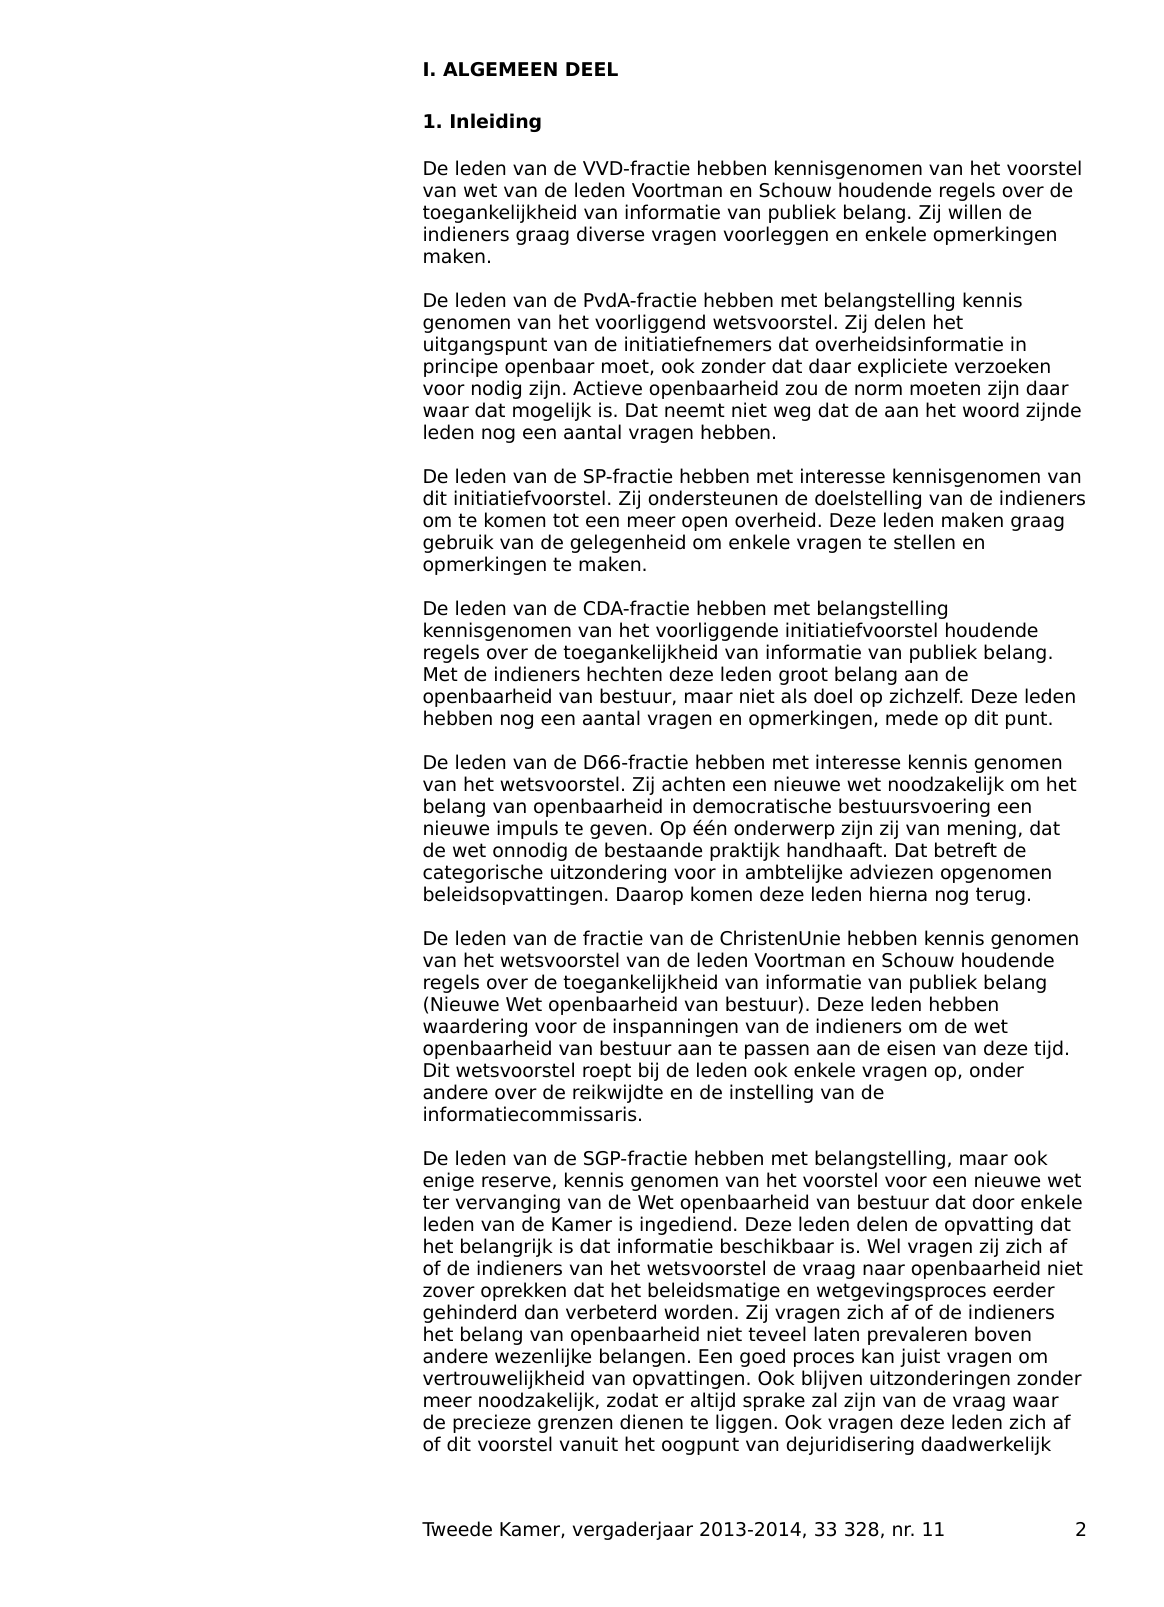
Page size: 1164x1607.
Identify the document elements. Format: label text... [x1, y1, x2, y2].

text De leden van de VVD-fractie hebben kennisgenomen van het voorstel van wet van de leden Voortman en Schouw houdende regels over de toegankelijkheid van informatie van publiek belang. Zij willen de indieners graag diverse vragen voorleggen en enkele opmerkingen maken. [422, 158, 1087, 268]
subtitle 1. Inleiding [422, 111, 1087, 133]
text De leden van de PvdA-fractie hebben met belangstelling kennis genomen van het voorliggend wetsvoorstel. Zij delen het uitgangspunt van de initiatiefnemers dat overheidsinformatie in principe openbaar moet, ook zonder dat daar expliciete verzoeken voor nodig zijn. Actieve openbaarheid zou de norm moeten zijn daar waar dat mogelijk is. Dat neemt niet weg dat de aan het woord zijnde leden nog een aantal vragen hebben. [422, 290, 1087, 444]
text De leden van de SGP-fractie hebben met belangstelling, maar ook enige reserve, kennis genomen van het voorstel voor een nieuwe wet ter vervanging van de Wet openbaarheid van bestuur dat door enkele leden van de Kamer is ingediend. Deze leden delen de opvatting dat het belangrijk is dat informatie beschikbaar is. Wel vragen zij zich af of de indieners van het wetsvoorstel de vraag naar openbaarheid niet zover oprekken dat het beleidsmatige en wetgevingsproces eerder gehinderd dan verbeterd worden. Zij vragen zich af of de indieners het belang van openbaarheid niet teveel laten prevaleren boven andere wezenlijke belangen. Een goed proces kan juist vragen om vertrouwelijkheid van opvattingen. Ook blijven uitzonderingen zonder meer noodzakelijk, zodat er altijd sprake zal zijn van de vraag waar de precieze grenzen dienen te liggen. Ook vragen deze leden zich af of dit voorstel vanuit het oogpunt van dejuridisering daadwerkelijk [422, 1148, 1087, 1456]
text De leden van de fractie van de ChristenUnie hebben kennis genomen van het wetsvoorstel van de leden Voortman en Schouw houdende regels over de toegankelijkheid van informatie van publiek belang (Nieuwe Wet openbaarheid van bestuur). Deze leden hebben waardering voor de inspanningen van de indieners om de wet openbaarheid van bestuur aan te passen aan de eisen van deze tijd. Dit wetsvoorstel roept bij de leden ook enkele vragen op, onder andere over de reikwijdte en de instelling van de informatiecommissaris. [422, 928, 1087, 1126]
text De leden van de SP-fractie hebben met interesse kennisgenomen van dit initiatiefvoorstel. Zij ondersteunen de doelstelling van de indieners om te komen tot een meer open overheid. Deze leden maken graag gebruik van de gelegenheid om enkele vragen te stellen en opmerkingen te maken. [422, 466, 1087, 576]
text De leden van de D66-fractie hebben met interesse kennis genomen van het wetsvoorstel. Zij achten een nieuwe wet noodzakelijk om het belang van openbaarheid in democratische bestuursvoering een nieuwe impuls te geven. Op één onderwerp zijn zij van mening, dat de wet onnodig de bestaande praktijk handhaaft. Dat betreft de categorische uitzondering voor in ambtelijke adviezen opgenomen beleidsopvattingen. Daarop komen deze leden hierna nog terug. [422, 752, 1087, 906]
subtitle I. ALGEMEEN DEEL [422, 59, 1087, 81]
text De leden van de CDA-fractie hebben met belangstelling kennisgenomen van het voorliggende initiatiefvoorstel houdende regels over de toegankelijkheid van informatie van publiek belang. Met de indieners hechten deze leden groot belang aan de openbaarheid van bestuur, maar niet als doel op zichzelf. Deze leden hebben nog een aantal vragen en opmerkingen, mede op dit punt. [422, 598, 1087, 730]
